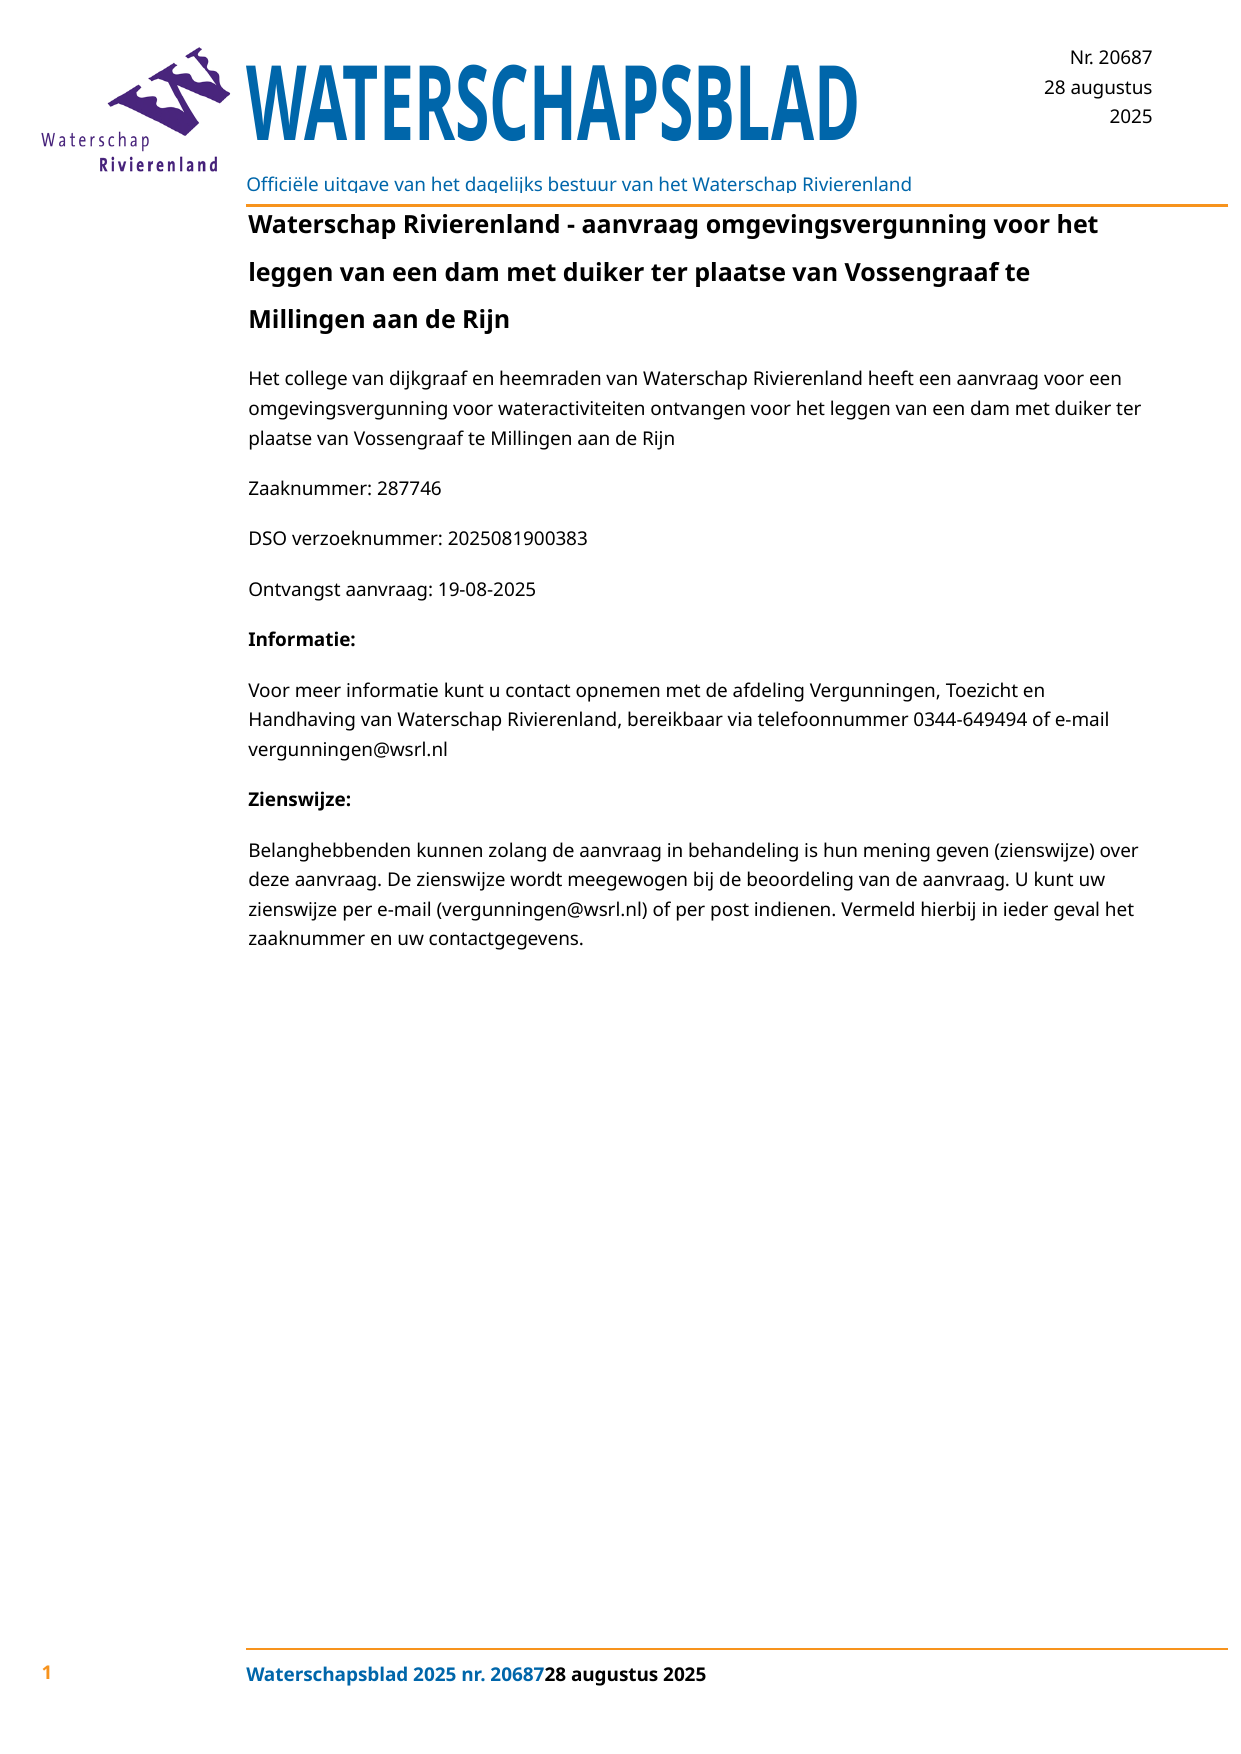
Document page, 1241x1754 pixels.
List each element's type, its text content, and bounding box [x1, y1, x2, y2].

text Waterschap Rivierenland - aanvraag omgevingsvergunning voor het leggen van een dam met duiker ter plaatse van Vossengraaf te Millingen aan de Rijn [248, 207, 1152, 336]
text Belanghebbenden kunnen zolang de aanvraag in behandeling is hun mening geven (zienswijze) over deze aanvraag. De zienswijze wordt meegewogen bij de beoordeling van de aanvraag. U kunt uw zienswijze per e-mail (vergunningen@wsrl.nl) of per post indienen. Vermeld hierbij in ieder geval het zaaknummer en uw contactgegevens. [248, 837, 1152, 951]
text Het college van dijkgraaf en heemraden van Waterschap Rivierenland heeft een aanvraag voor een omgevingsvergunning voor wateractiviteiten ontvangen voor het leggen van een dam met duiker ter plaatse van Vossengraaf te Millingen aan de Rijn [248, 366, 1152, 450]
text Voor meer informatie kunt u contact opnemen met de afdeling Vergunningen, Toezicht en Handhaving van Waterschap Rivierenland, bereikbaar via telefoonnummer 0344-649494 of e-mail vergunningen@wsrl.nl [248, 677, 1152, 762]
text DSO verzoeknummer: 2025081900383 [248, 526, 1152, 551]
text Zienswijze: [248, 786, 1152, 812]
text Zaaknummer: 287746 [248, 475, 1152, 501]
picture [41, 47, 231, 172]
text Ontvangst aanvraag: 19-08-2025 [248, 576, 1152, 602]
text Informatie: [248, 626, 1152, 652]
